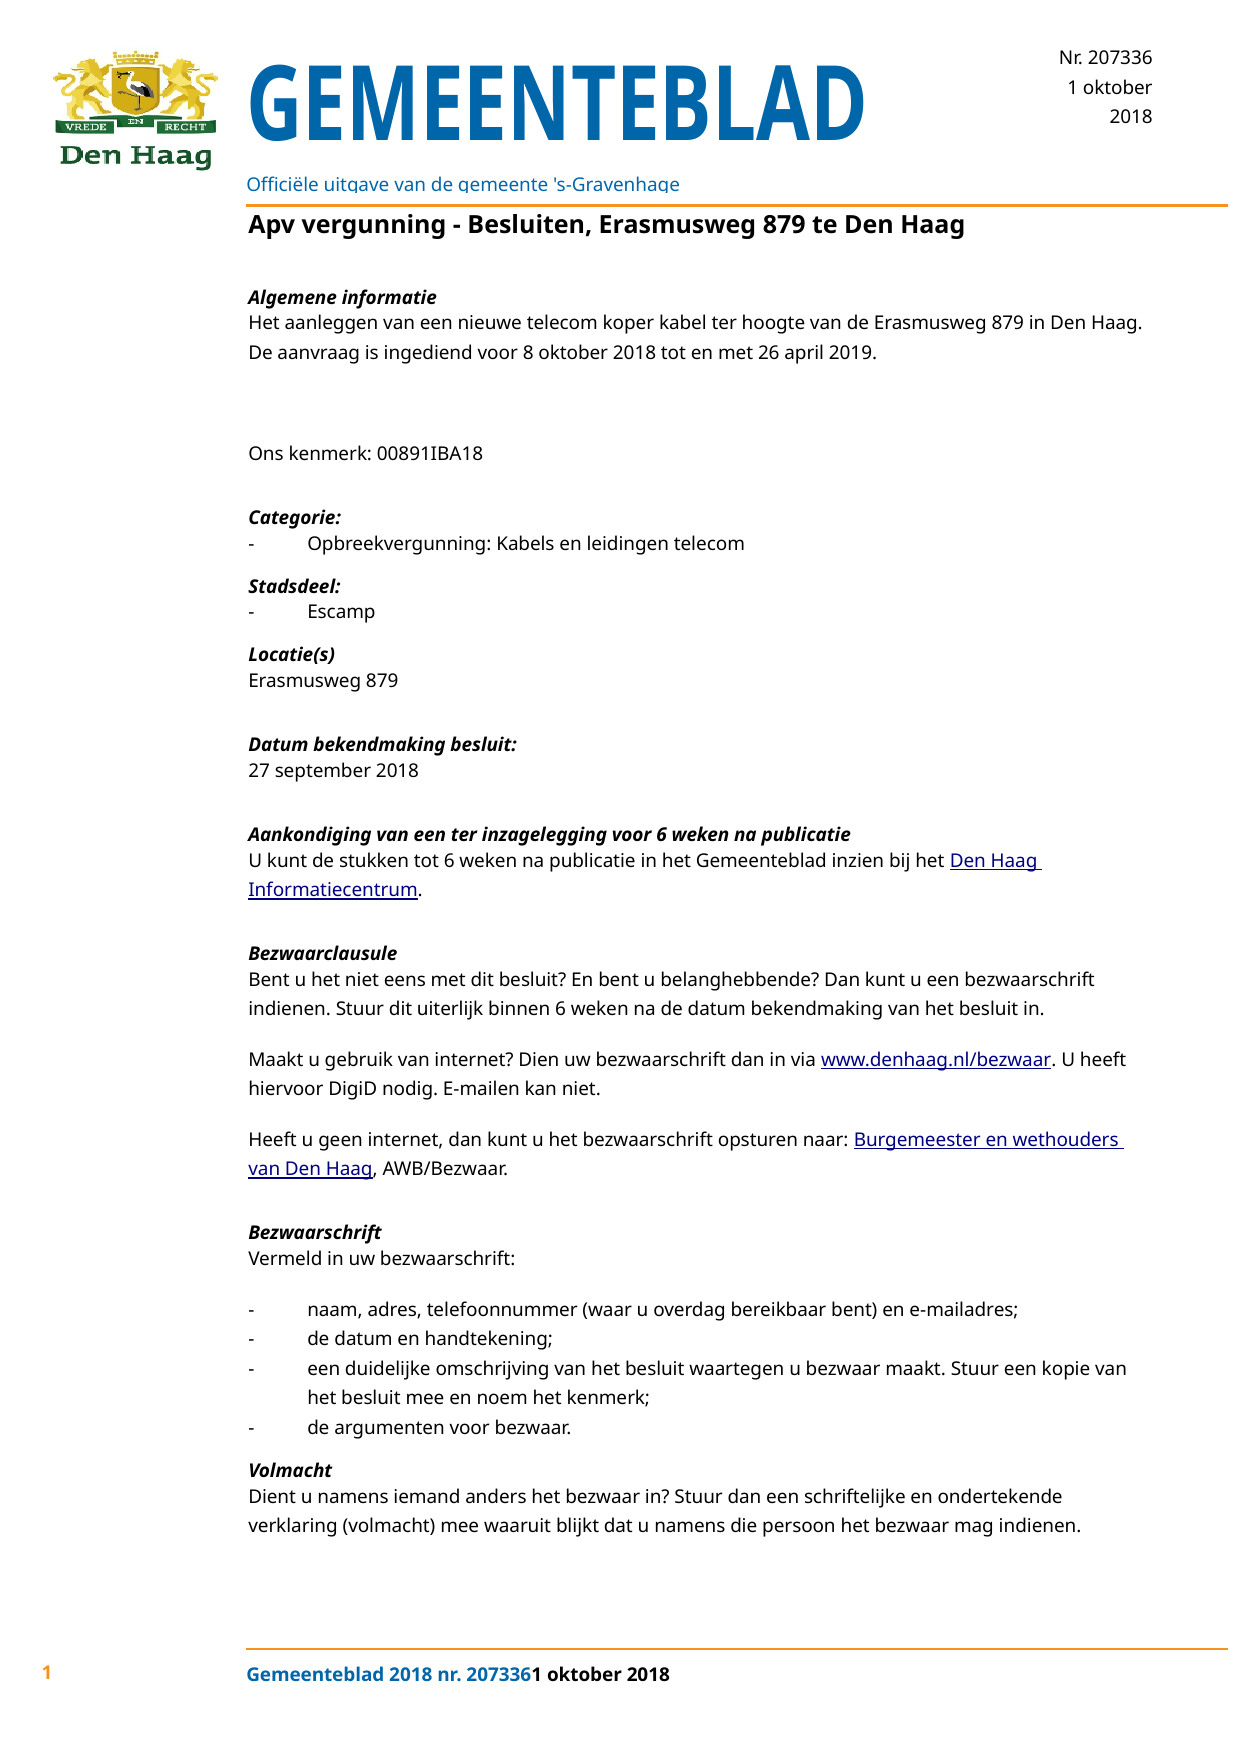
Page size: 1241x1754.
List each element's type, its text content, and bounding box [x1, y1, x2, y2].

text Maakt u gebruik van internet? Dien uw bezwaarschrift dan in via www.denhaag.nl/bezwaar. U heeft hiervoor DigiD nodig. E-mailen kan niet. [248, 1046, 1152, 1101]
text Stadsdeel: [248, 573, 1152, 598]
text U kunt de stukken tot 6 weken na publicatie in het Gemeenteblad inzien bij het Den Haag Informatiecentrum. [248, 847, 1152, 902]
text Ons kenmerk: 00891IBA18 [248, 440, 1152, 466]
text Vermeld in uw bezwaarschrift: [248, 1245, 1152, 1271]
text Categorie: [248, 504, 1152, 530]
text Bent u het niet eens met dit besluit? En bent u belanghebbende? Dan kunt u een bezwaarschrift indienen. Stuur dit uiterlijk binnen 6 weken na de datum bekendmaking van het besluit in. [248, 966, 1152, 1021]
picture [41, 47, 231, 172]
text Apv vergunning - Besluiten, Erasmusweg 879 te Den Haag [248, 207, 1152, 241]
text Aankondiging van een ter inzagelegging voor 6 weken na publicatie [248, 821, 1152, 847]
text Dient u namens iemand anders het bezwaar in? Stuur dan een schriftelijke en ondertekende verklaring (volmacht) mee waaruit blijkt dat u namens die persoon het bezwaar mag indienen. [248, 1483, 1152, 1538]
list de datum en handtekening; [248, 1325, 1152, 1351]
text Algemene informatie [248, 284, 1152, 309]
text Locatie(s) [248, 642, 1152, 667]
list naam, adres, telefoonnummer (waar u overdag bereikbaar bent) en e-mailadres; [248, 1296, 1152, 1321]
list Opbreekvergunning: Kabels en leidingen telecom [248, 530, 1152, 555]
list een duidelijke omschrijving van het besluit waartegen u bezwaar maakt. Stuur een kopie van het besluit mee en noem het kenmerk; [248, 1355, 1152, 1410]
text Datum bekendmaking besluit: [248, 731, 1152, 757]
text Bezwaarclausule [248, 940, 1152, 966]
text Bezwaarschrift [248, 1219, 1152, 1245]
text Volmacht [248, 1457, 1152, 1483]
list Escamp [248, 598, 1152, 624]
text Het aanleggen van een nieuwe telecom koper kabel ter hoogte van de Erasmusweg 879 in Den Haag. De aanvraag is ingediend voor 8 oktober 2018 tot en met 26 april 2019. [248, 309, 1152, 365]
text 27 september 2018 [248, 757, 1152, 783]
text Erasmusweg 879 [248, 667, 1152, 693]
text Heeft u geen internet, dan kunt u het bezwaarschrift opsturen naar: Burgemeester en wethouders van Den Haag, AWB/Bezwaar. [248, 1126, 1152, 1181]
list de argumenten voor bezwaar. [248, 1414, 1152, 1440]
